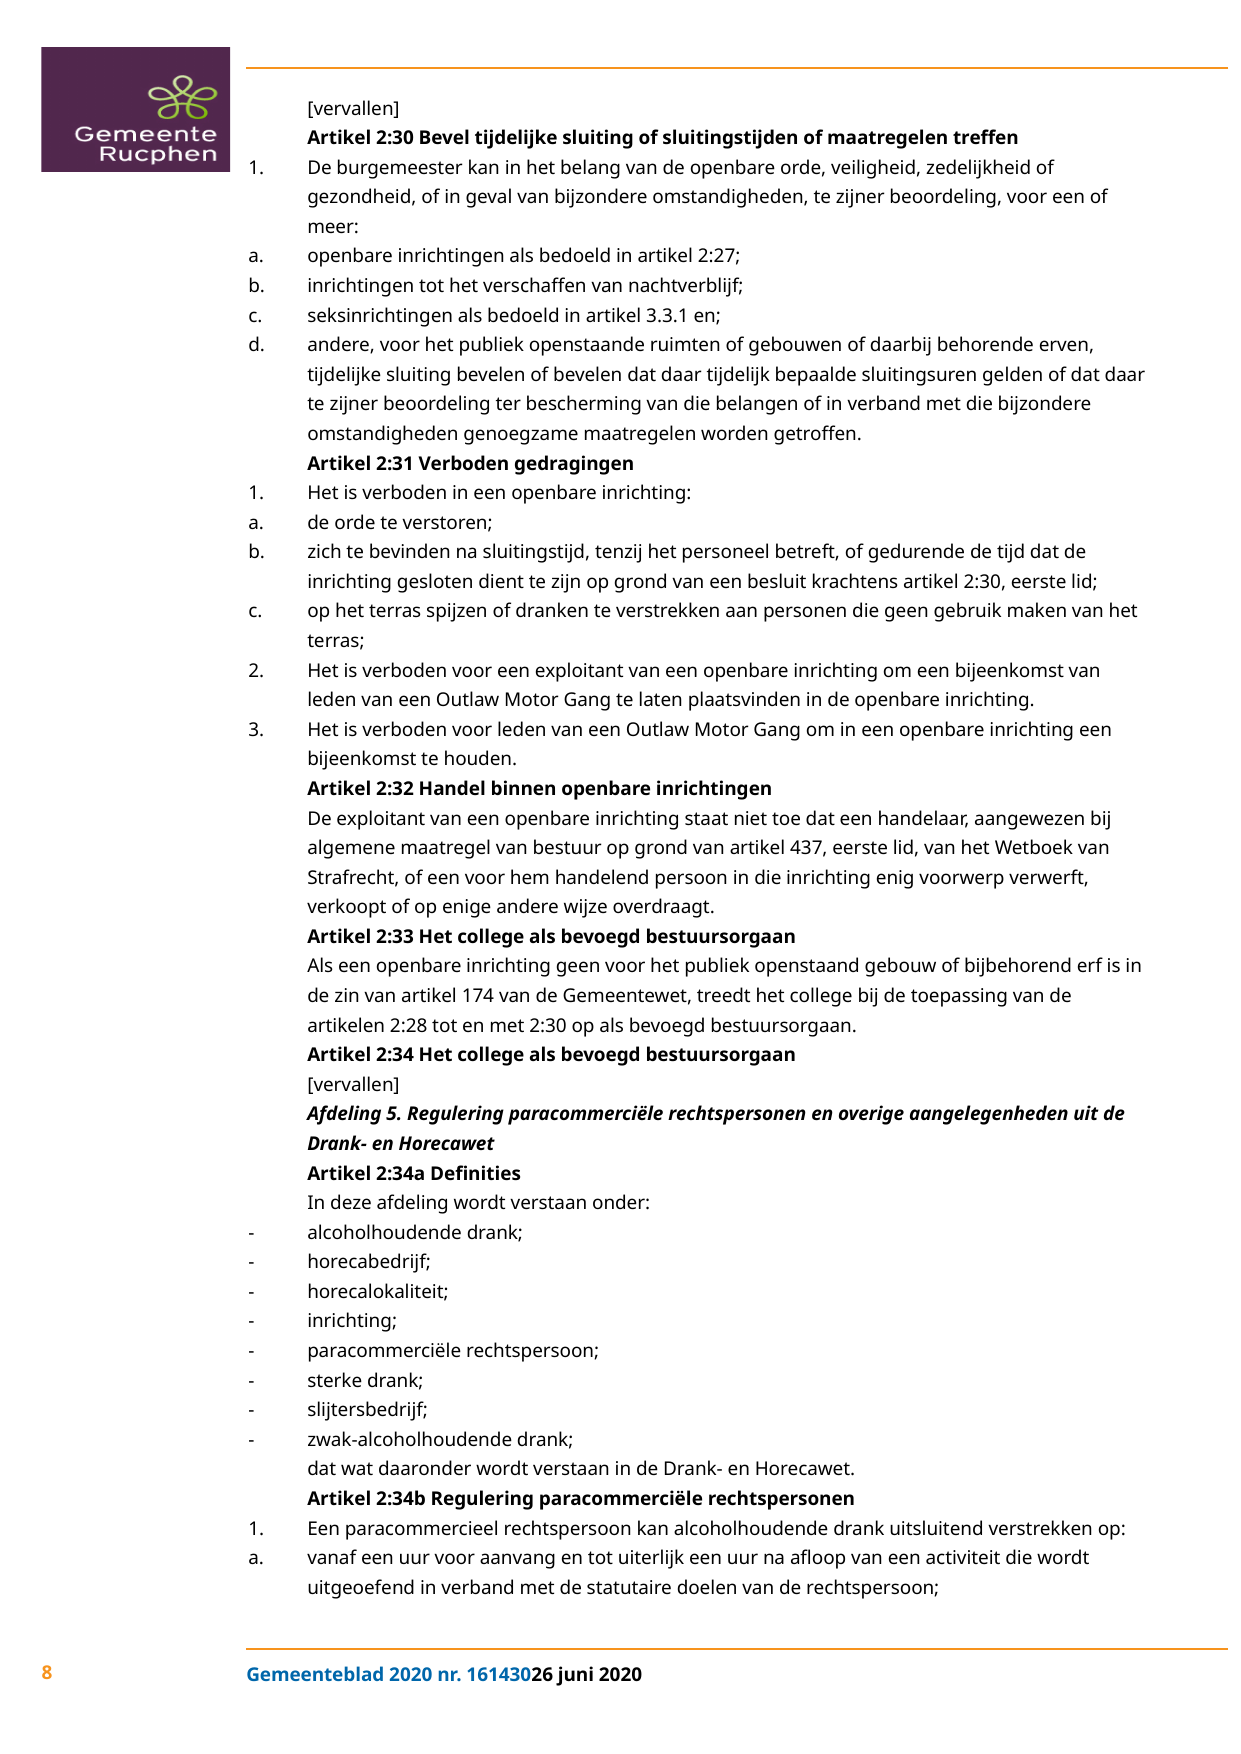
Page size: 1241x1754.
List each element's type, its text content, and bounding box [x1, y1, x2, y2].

list Als een openbare inrichting geen voor het publiek openstaand gebouw of bijbehorend erf is in de zin van artikel 174 van de Gemeentewet, treedt het college bij de toepassing van de artikelen 2:28 tot en met 2:30 op als bevoegd bestuursorgaan. [248, 953, 1152, 1038]
list Het is verboden in een openbare inrichting: [248, 479, 1152, 505]
list Artikel 2:30 Bevel tijdelijke sluiting of sluitingstijden of maatregelen treffen [248, 124, 1152, 150]
list seksinrichtingen als bedoeld in artikel 3.3.1 en; [248, 302, 1152, 328]
list horecalokaliteit; [248, 1278, 1152, 1304]
list zich te bevinden na sluitingstijd, tenzij het personeel betreft, of gedurende de tijd dat de inrichting gesloten dient te zijn op grond van een besluit krachtens artikel 2:30, eerste lid; [248, 538, 1152, 594]
list paracommerciële rechtspersoon; [248, 1337, 1152, 1363]
list Een paracommercieel rechtspersoon kan alcoholhoudende drank uitsluitend verstrekken op: [248, 1515, 1152, 1541]
list alcoholhoudende drank; [248, 1219, 1152, 1245]
list [vervallen] [248, 1071, 1152, 1097]
list Artikel 2:34a Definities [248, 1160, 1152, 1186]
list Artikel 2:34 Het college als bevoegd bestuursorgaan [248, 1041, 1152, 1067]
list De exploitant van een openbare inrichting staat niet toe dat een handelaar, aangewezen bij algemene maatregel van bestuur op grond van artikel 437, eerste lid, van het Wetboek van Strafrecht, of een voor hem handelend persoon in die inrichting enig voorwerp verwerft, verkoopt of op enige andere wijze overdraagt. [248, 805, 1152, 919]
list op het terras spijzen of dranken te verstrekken aan personen die geen gebruik maken van het terras; [248, 598, 1152, 653]
list Artikel 2:33 Het college als bevoegd bestuursorgaan [248, 923, 1152, 949]
list de orde te verstoren; [248, 509, 1152, 535]
list De burgemeester kan in het belang van de openbare orde, veiligheid, zedelijkheid of gezondheid, of in geval van bijzondere omstandigheden, te zijner beoordeling, voor een of meer: [248, 154, 1152, 239]
list Artikel 2:32 Handel binnen openbare inrichtingen [248, 775, 1152, 801]
list In deze afdeling wordt verstaan onder: [248, 1189, 1152, 1215]
list sterke drank; [248, 1367, 1152, 1393]
list horecabedrijf; [248, 1248, 1152, 1274]
list Artikel 2:34b Regulering paracommerciële rechtspersonen [248, 1485, 1152, 1511]
list openbare inrichtingen als bedoeld in artikel 2:27; [248, 243, 1152, 268]
list dat wat daaronder wordt verstaan in de Drank- en Horecawet. [248, 1456, 1152, 1481]
list Het is verboden voor een exploitant van een openbare inrichting om een bijeenkomst van leden van een Outlaw Motor Gang te laten plaatsvinden in de openbare inrichting. [248, 657, 1152, 712]
list zwak-alcoholhoudende drank; [248, 1426, 1152, 1452]
list slijtersbedrijf; [248, 1396, 1152, 1422]
list Artikel 2:31 Verboden gedragingen [248, 450, 1152, 476]
list [vervallen] [248, 95, 1152, 121]
list Het is verboden voor leden van een Outlaw Motor Gang om in een openbare inrichting een bijeenkomst te houden. [248, 716, 1152, 771]
list andere, voor het publiek openstaande ruimten of gebouwen of daarbij behorende erven, tijdelijke sluiting bevelen of bevelen dat daar tijdelijk bepaalde sluitingsuren gelden of dat daar te zijner beoordeling ter bescherming van die belangen of in verband met die bijzondere omstandigheden genoegzame maatregelen worden getroffen. [248, 331, 1152, 446]
list inrichting; [248, 1308, 1152, 1333]
list inrichtingen tot het verschaffen van nachtverblijf; [248, 272, 1152, 298]
list Afdeling 5. Regulering paracommerciële rechtspersonen en overige aangelegenheden uit de Drank- en Horecawet [248, 1101, 1152, 1156]
picture [41, 47, 231, 172]
list vanaf een uur voor aanvang en tot uiterlijk een uur na afloop van een activiteit die wordt uitgeoefend in verband met de statutaire doelen van de rechtspersoon; [248, 1544, 1152, 1600]
